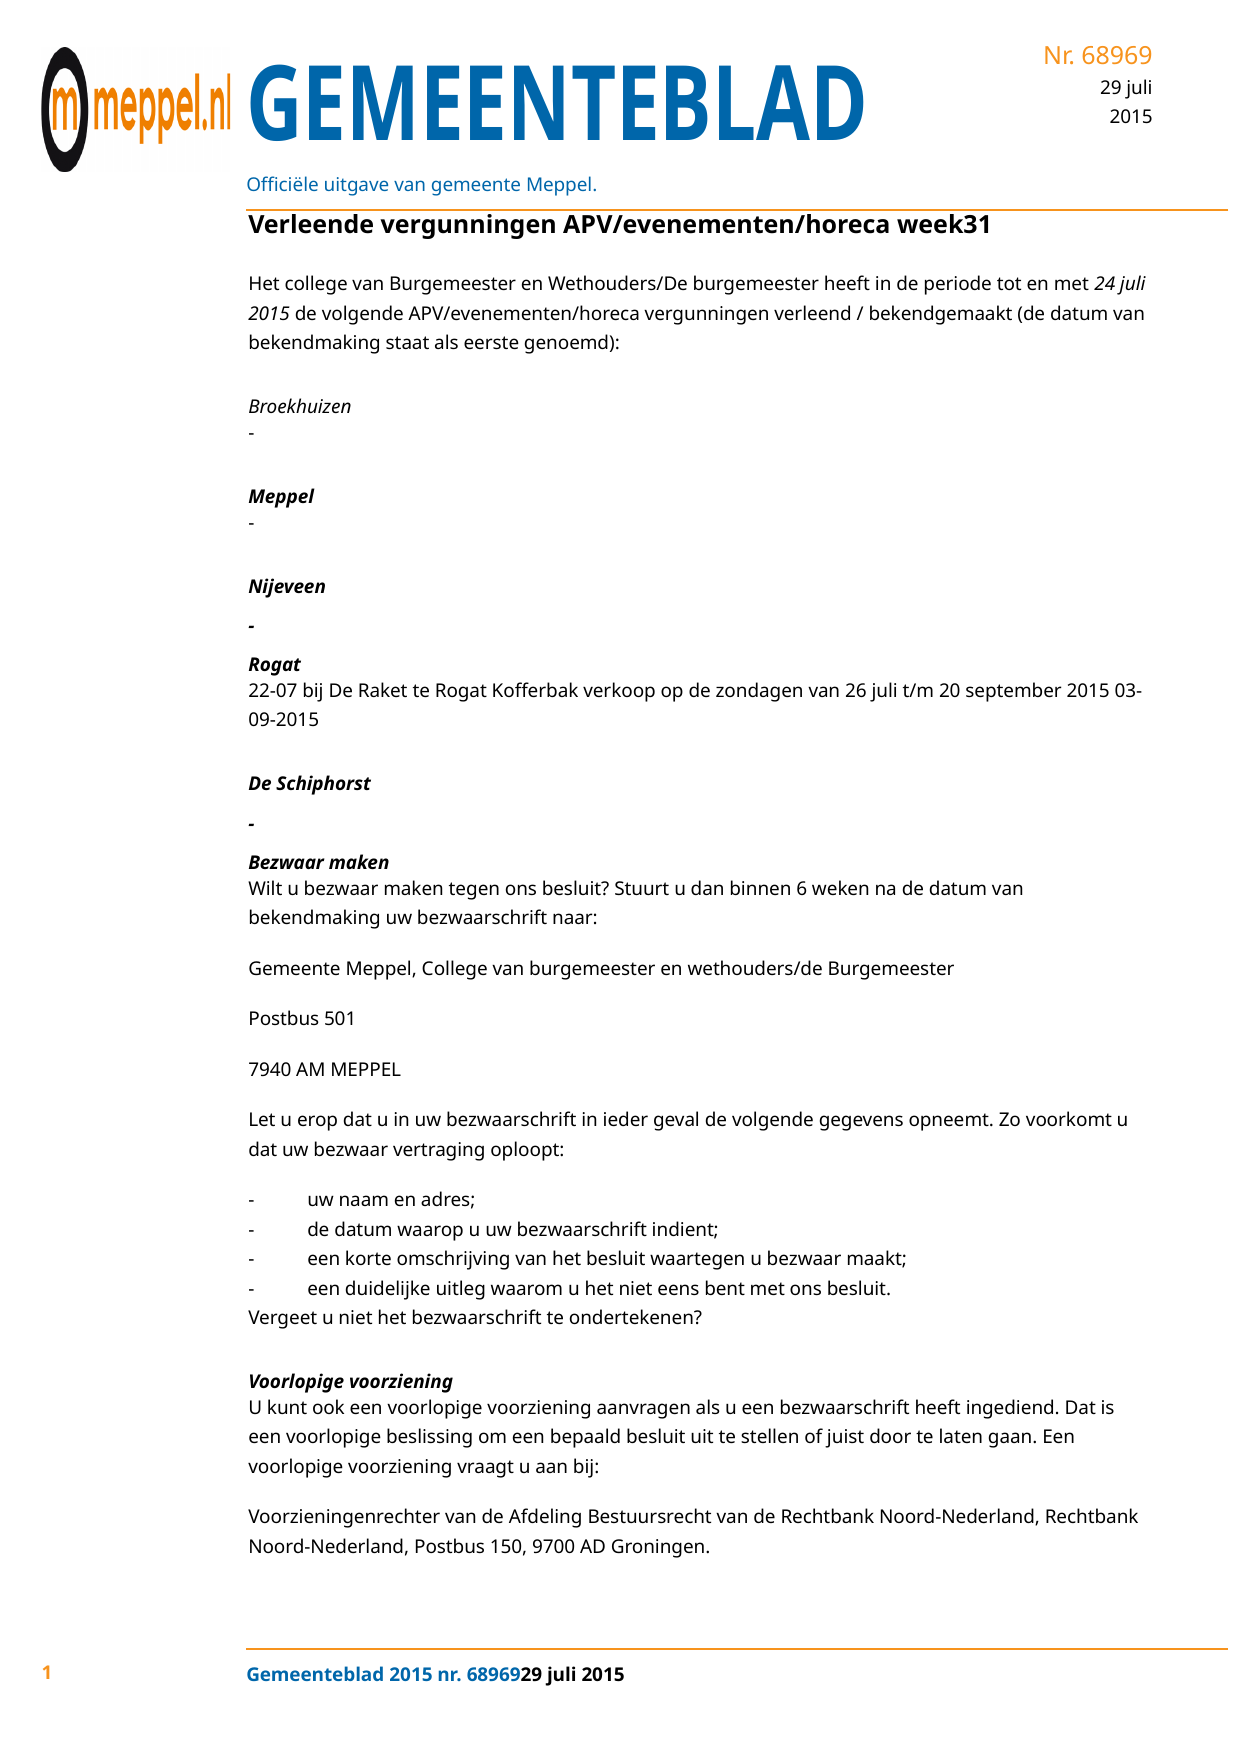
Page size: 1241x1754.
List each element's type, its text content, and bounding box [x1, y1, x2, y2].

text Let u erop dat u in uw bezwaarschrift in ieder geval de volgende gegevens opneemt. Zo voorkomt u dat uw bezwaar vertraging oploopt: [248, 1106, 1152, 1161]
text De Schiphorst [248, 771, 1152, 796]
text - [248, 612, 1152, 638]
text - [248, 810, 1152, 836]
text - [248, 419, 1152, 445]
text Vergeet u niet het bezwaarschrift te ondertekenen? [248, 1304, 1152, 1330]
list een korte omschrijving van het besluit waartegen u bezwaar maakt; [248, 1245, 1152, 1271]
text Wilt u bezwaar maken tegen ons besluit? Stuurt u dan binnen 6 weken na de datum van bekendmaking uw bezwaarschrift naar: [248, 875, 1152, 930]
list een duidelijke uitleg waarom u het niet eens bent met ons besluit. [248, 1275, 1152, 1301]
text Rogat [248, 651, 1152, 677]
picture [41, 47, 231, 172]
text Het college van Burgemeester en Wethouders/De burgemeester heeft in de periode tot en met 24 juli 2015 de volgende APV/evenementen/horeca vergunningen verleend / bekendgemaakt (de datum van bekendmaking staat als eerste genoemd): [248, 270, 1152, 355]
list de datum waarop u uw bezwaarschrift indient; [248, 1216, 1152, 1241]
text U kunt ook een voorlopige voorziening aanvragen als u een bezwaarschrift heeft ingediend. Dat is een voorlopige beslissing om een bepaald besluit uit te stellen of juist door te laten gaan. Een voorlopige voorziening vraagt u aan bij: [248, 1394, 1152, 1479]
text Bezwaar maken [248, 849, 1152, 875]
text Meppel [248, 483, 1152, 509]
text Voorzieningenrechter van de Afdeling Bestuursrecht van de Rechtbank Noord-Nederland, Rechtbank Noord-Nederland, Postbus 150, 9700 AD Groningen. [248, 1504, 1152, 1559]
text Nijeveen [248, 573, 1152, 598]
text Postbus 501 [248, 1005, 1152, 1031]
text 22-07 bij De Raket te Rogat Kofferbak verkoop op de zondagen van 26 juli t/m 20 september 2015 03-09-2015 [248, 677, 1152, 732]
text - [248, 509, 1152, 534]
text Voorlopige voorziening [248, 1368, 1152, 1394]
list uw naam en adres; [248, 1186, 1152, 1212]
text 7940 AM MEPPEL [248, 1056, 1152, 1081]
text Verleende vergunningen APV/evenementen/horeca week31 [248, 211, 1152, 241]
text Broekhuizen [248, 393, 1152, 419]
text Gemeente Meppel, College van burgemeester en wethouders/de Burgemeester [248, 955, 1152, 981]
